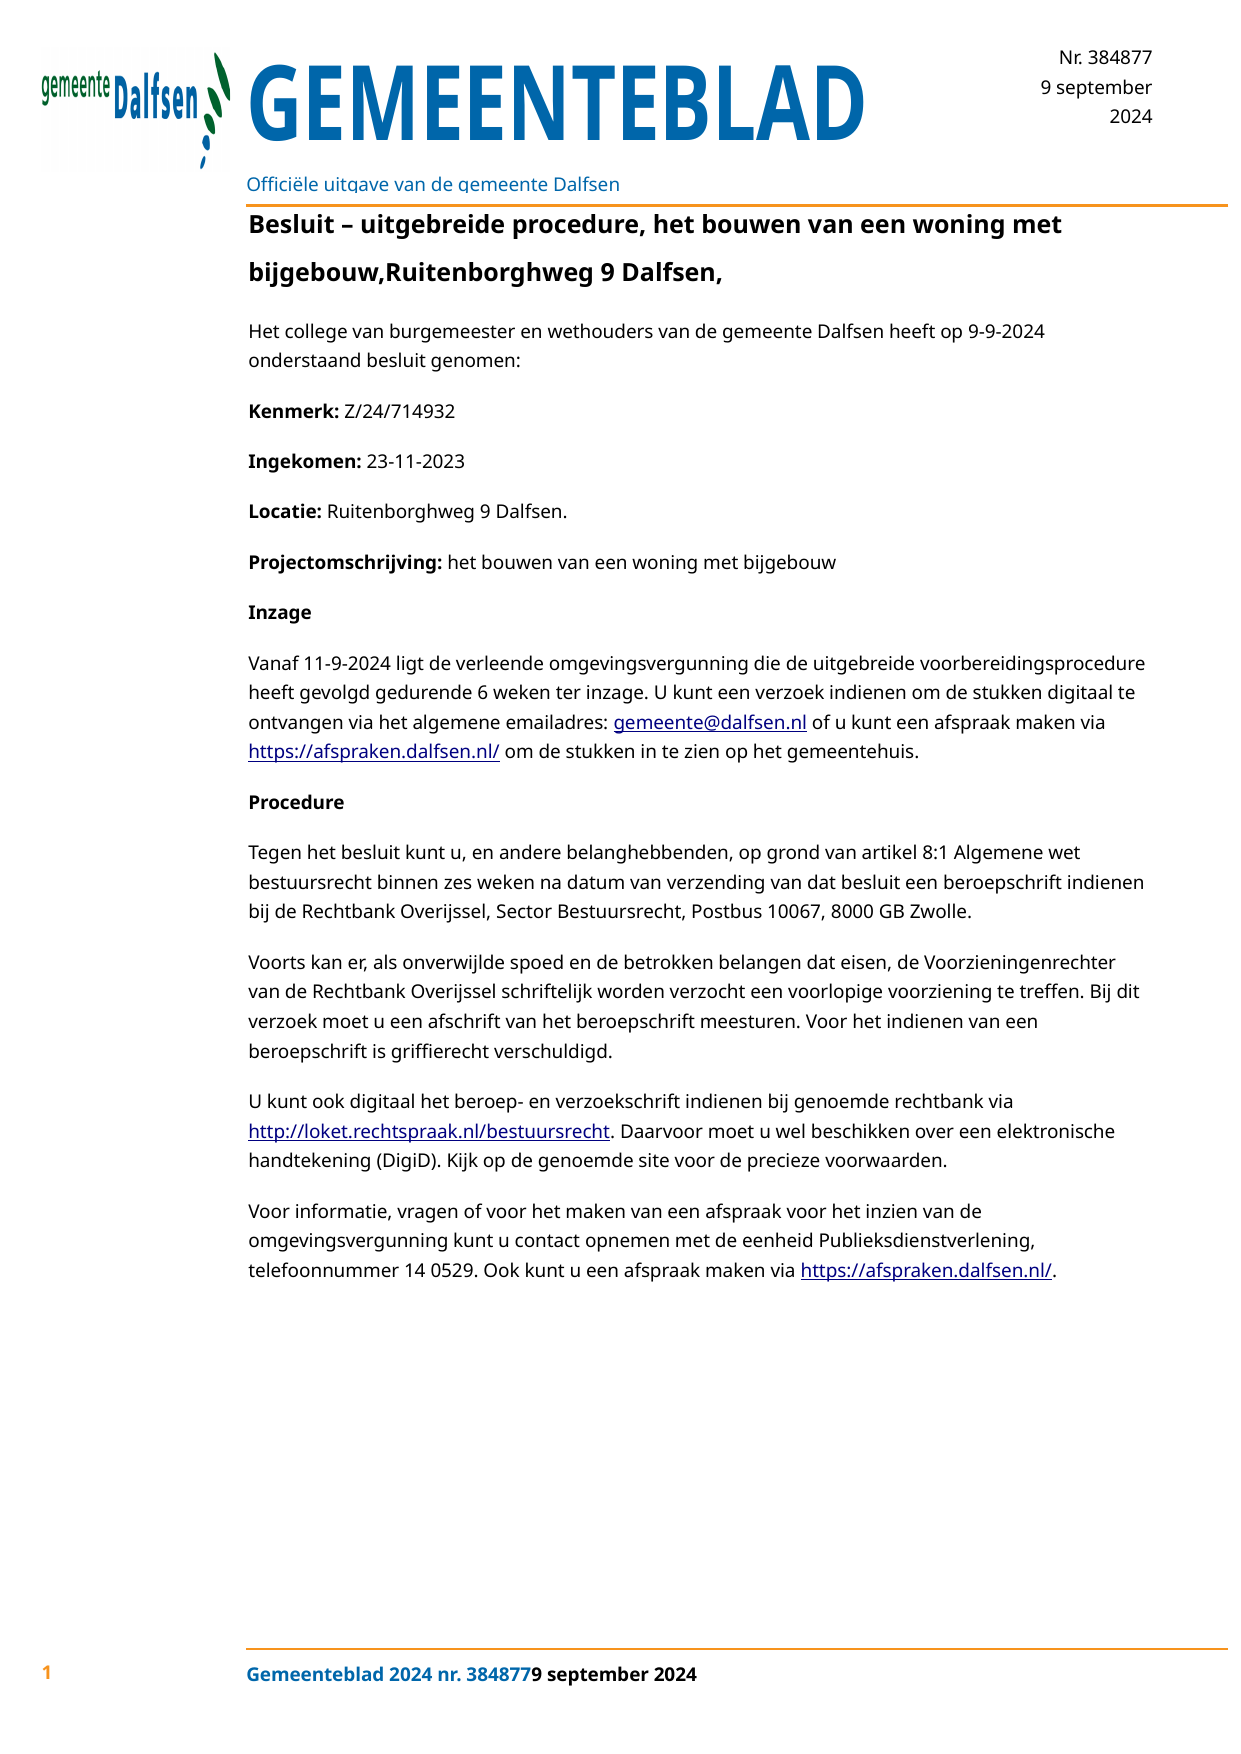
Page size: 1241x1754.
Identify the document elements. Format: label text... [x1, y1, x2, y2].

text Kenmerk: Z/24/714932 [248, 398, 1152, 424]
text Ingekomen: 23-11-2023 [248, 448, 1152, 474]
text Het college van burgemeester en wethouders van de gemeente Dalfsen heeft op 9-9-2024 onderstaand besluit genomen: [248, 318, 1152, 373]
text Projectomschrijving: het bouwen van een woning met bijgebouw [248, 549, 1152, 575]
text Procedure [248, 789, 1152, 815]
text Inzage [248, 599, 1152, 625]
picture [41, 47, 231, 172]
text Tegen het besluit kunt u, en andere belanghebbenden, op grond van artikel 8:1 Algemene wet bestuursrecht binnen zes weken na datum van verzending van dat besluit een beroepschrift indienen bij de Rechtbank Overijssel, Sector Bestuursrecht, Postbus 10067, 8000 GB Zwolle. [248, 839, 1152, 924]
text Voor informatie, vragen of voor het maken van een afspraak voor het inzien van de omgevingsvergunning kunt u contact opnemen met de eenheid Publieksdienstverlening, telefoonnummer 14 0529. Ook kunt u een afspraak maken via https://afspraken.dalfsen.nl/. [248, 1198, 1152, 1283]
text U kunt ook digitaal het beroep- en verzoekschrift indienen bij genoemde rechtbank via http://loket.rechtspraak.nl/bestuursrecht. Daarvoor moet u wel beschikken over een elektronische handtekening (DigiD). Kijk op de genoemde site voor de precieze voorwaarden. [248, 1088, 1152, 1173]
text Vanaf 11-9-2024 ligt de verleende omgevingsvergunning die de uitgebreide voorbereidingsprocedure heeft gevolgd gedurende 6 weken ter inzage. U kunt een verzoek indienen om de stukken digitaal te ontvangen via het algemene emailadres: gemeente@dalfsen.nl of u kunt een afspraak maken via https://afspraken.dalfsen.nl/ om de stukken in te zien op het gemeentehuis. [248, 650, 1152, 764]
text Besluit – uitgebreide procedure, het bouwen van een woning met bijgebouw,Ruitenborghweg 9 Dalfsen, [248, 207, 1152, 288]
text Locatie: Ruitenborghweg 9 Dalfsen. [248, 499, 1152, 524]
text Voorts kan er, als onverwijlde spoed en de betrokken belangen dat eisen, de Voorzieningenrechter van de Rechtbank Overijssel schriftelijk worden verzocht een voorlopige voorziening te treffen. Bij dit verzoek moet u een afschrift van het beroepschrift meesturen. Voor het indienen van een beroepschrift is griffierecht verschuldigd. [248, 949, 1152, 1064]
